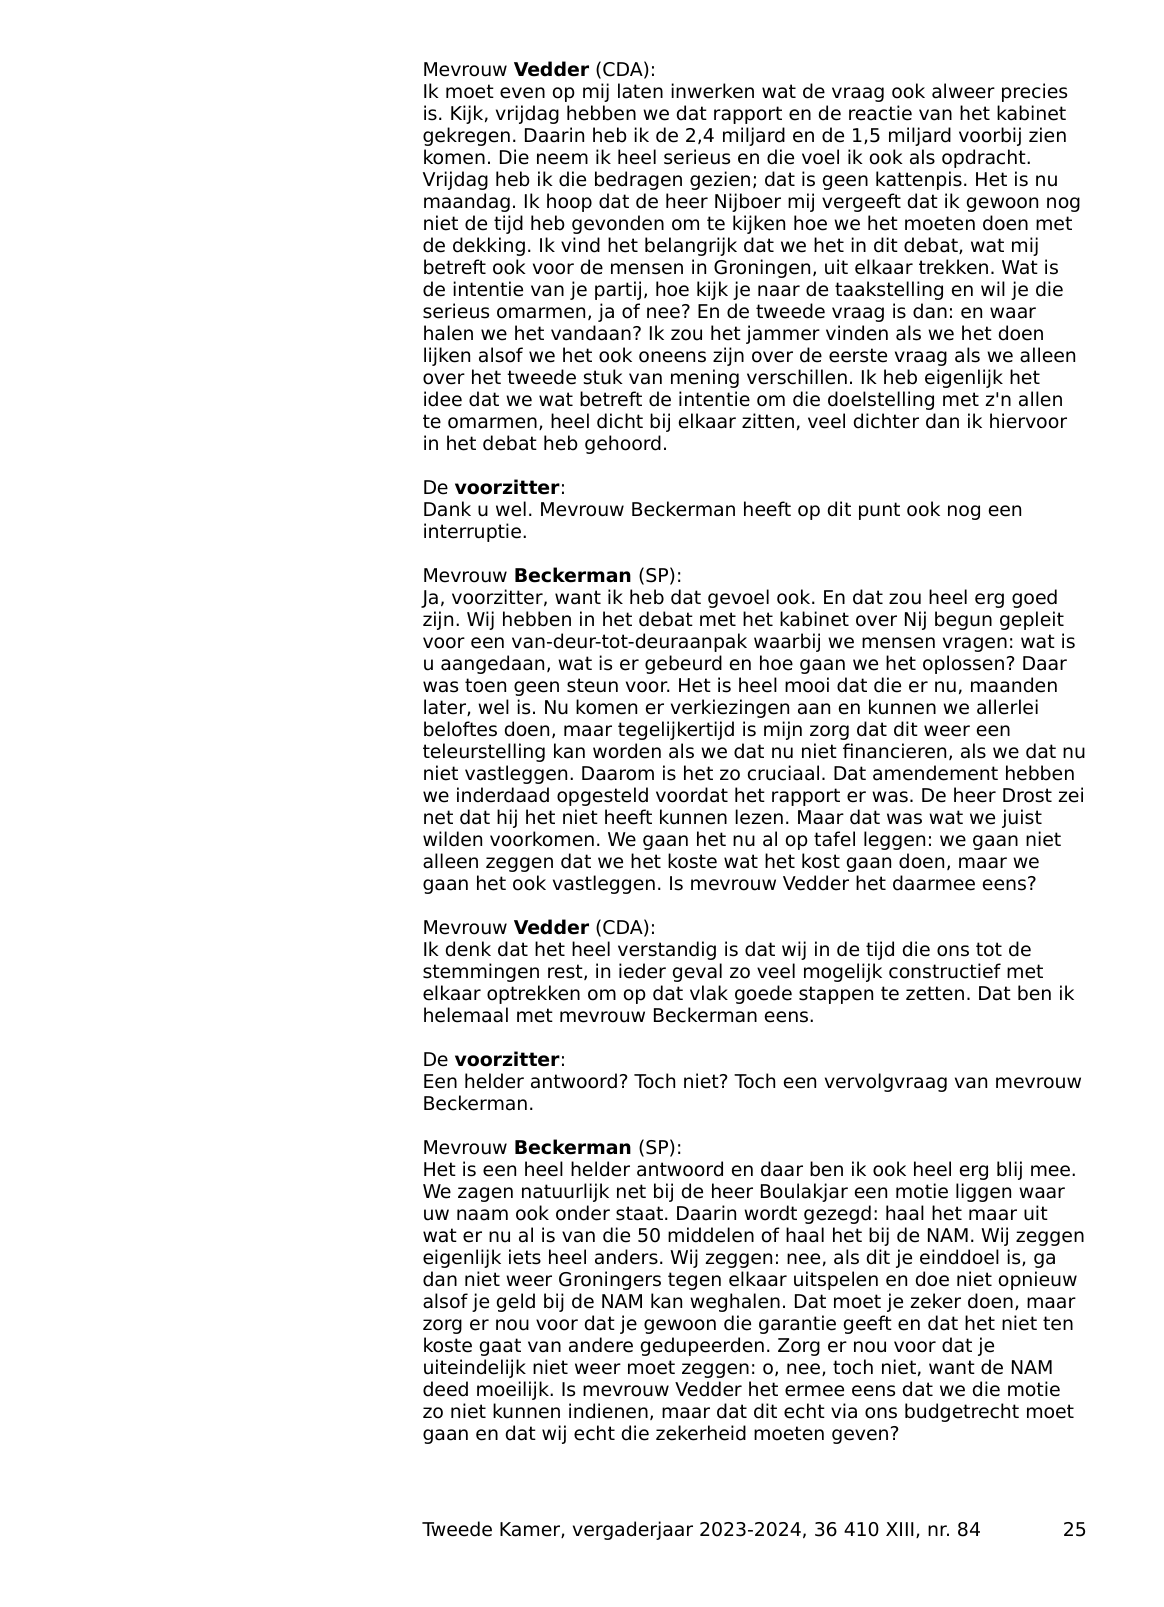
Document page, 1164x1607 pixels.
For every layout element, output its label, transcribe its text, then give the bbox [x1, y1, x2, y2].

text Dank u wel. Mevrouw Beckerman heeft op dit punt ook nog een interruptie. [422, 499, 1087, 543]
text Mevrouw Vedder (CDA): [422, 917, 1087, 939]
text Mevrouw Vedder (CDA): [422, 59, 1087, 81]
text Mevrouw Beckerman (SP): [422, 1137, 1087, 1159]
text Het is een heel helder antwoord en daar ben ik ook heel erg blij mee. We zagen natuurlijk net bij de heer Boulakjar een motie liggen waar uw naam ook onder staat. Daarin wordt gezegd: haal het maar uit wat er nu al is van die 50 middelen of haal het bij de NAM. Wij zeggen eigenlijk iets heel anders. Wij zeggen: nee, als dit je einddoel is, ga dan niet weer Groningers tegen elkaar uitspelen en doe niet opnieuw alsof je geld bij de NAM kan weghalen. Dat moet je zeker doen, maar zorg er nou voor dat je gewoon die garantie geeft en dat het niet ten koste gaat van andere gedupeerden. Zorg er nou voor dat je uiteindelijk niet weer moet zeggen: o, nee, toch niet, want de NAM deed moeilijk. Is mevrouw Vedder het ermee eens dat we die motie zo niet kunnen indienen, maar dat dit echt via ons budgetrecht moet gaan en dat wij echt die zekerheid moeten geven? [422, 1159, 1087, 1445]
text Een helder antwoord? Toch niet? Toch een vervolgvraag van mevrouw Beckerman. [422, 1071, 1087, 1115]
text Mevrouw Beckerman (SP): [422, 565, 1087, 587]
text De voorzitter: [422, 477, 1087, 499]
text De voorzitter: [422, 1049, 1087, 1071]
text Ik moet even op mij laten inwerken wat de vraag ook alweer precies is. Kijk, vrijdag hebben we dat rapport en de reactie van het kabinet gekregen. Daarin heb ik de 2,4 miljard en de 1,5 miljard voorbij zien komen. Die neem ik heel serieus en die voel ik ook als opdracht. Vrijdag heb ik die bedragen gezien; dat is geen kattenpis. Het is nu maandag. Ik hoop dat de heer Nijboer mij vergeeft dat ik gewoon nog niet de tijd heb gevonden om te kijken hoe we het moeten doen met de dekking. Ik vind het belangrijk dat we het in dit debat, wat mij betreft ook voor de mensen in Groningen, uit elkaar trekken. Wat is de intentie van je partij, hoe kijk je naar de taakstelling en wil je die serieus omarmen, ja of nee? En de tweede vraag is dan: en waar halen we het vandaan? Ik zou het jammer vinden als we het doen lijken alsof we het ook oneens zijn over de eerste vraag als we alleen over het tweede stuk van mening verschillen. Ik heb eigenlijk het idee dat we wat betreft de intentie om die doelstelling met z'n allen te omarmen, heel dicht bij elkaar zitten, veel dichter dan ik hiervoor in het debat heb gehoord. [422, 81, 1087, 455]
text Ik denk dat het heel verstandig is dat wij in de tijd die ons tot de stemmingen rest, in ieder geval zo veel mogelijk constructief met elkaar optrekken om op dat vlak goede stappen te zetten. Dat ben ik helemaal met mevrouw Beckerman eens. [422, 939, 1087, 1027]
text Ja, voorzitter, want ik heb dat gevoel ook. En dat zou heel erg goed zijn. Wij hebben in het debat met het kabinet over Nij begun gepleit voor een van-deur-tot-deuraanpak waarbij we mensen vragen: wat is u aangedaan, wat is er gebeurd en hoe gaan we het oplossen? Daar was toen geen steun voor. Het is heel mooi dat die er nu, maanden later, wel is. Nu komen er verkiezingen aan en kunnen we allerlei beloftes doen, maar tegelijkertijd is mijn zorg dat dit weer een teleurstelling kan worden als we dat nu niet financieren, als we dat nu niet vastleggen. Daarom is het zo cruciaal. Dat amendement hebben we inderdaad opgesteld voordat het rapport er was. De heer Drost zei net dat hij het niet heeft kunnen lezen. Maar dat was wat we juist wilden voorkomen. We gaan het nu al op tafel leggen: we gaan niet alleen zeggen dat we het koste wat het kost gaan doen, maar we gaan het ook vastleggen. Is mevrouw Vedder het daarmee eens? [422, 587, 1087, 895]
